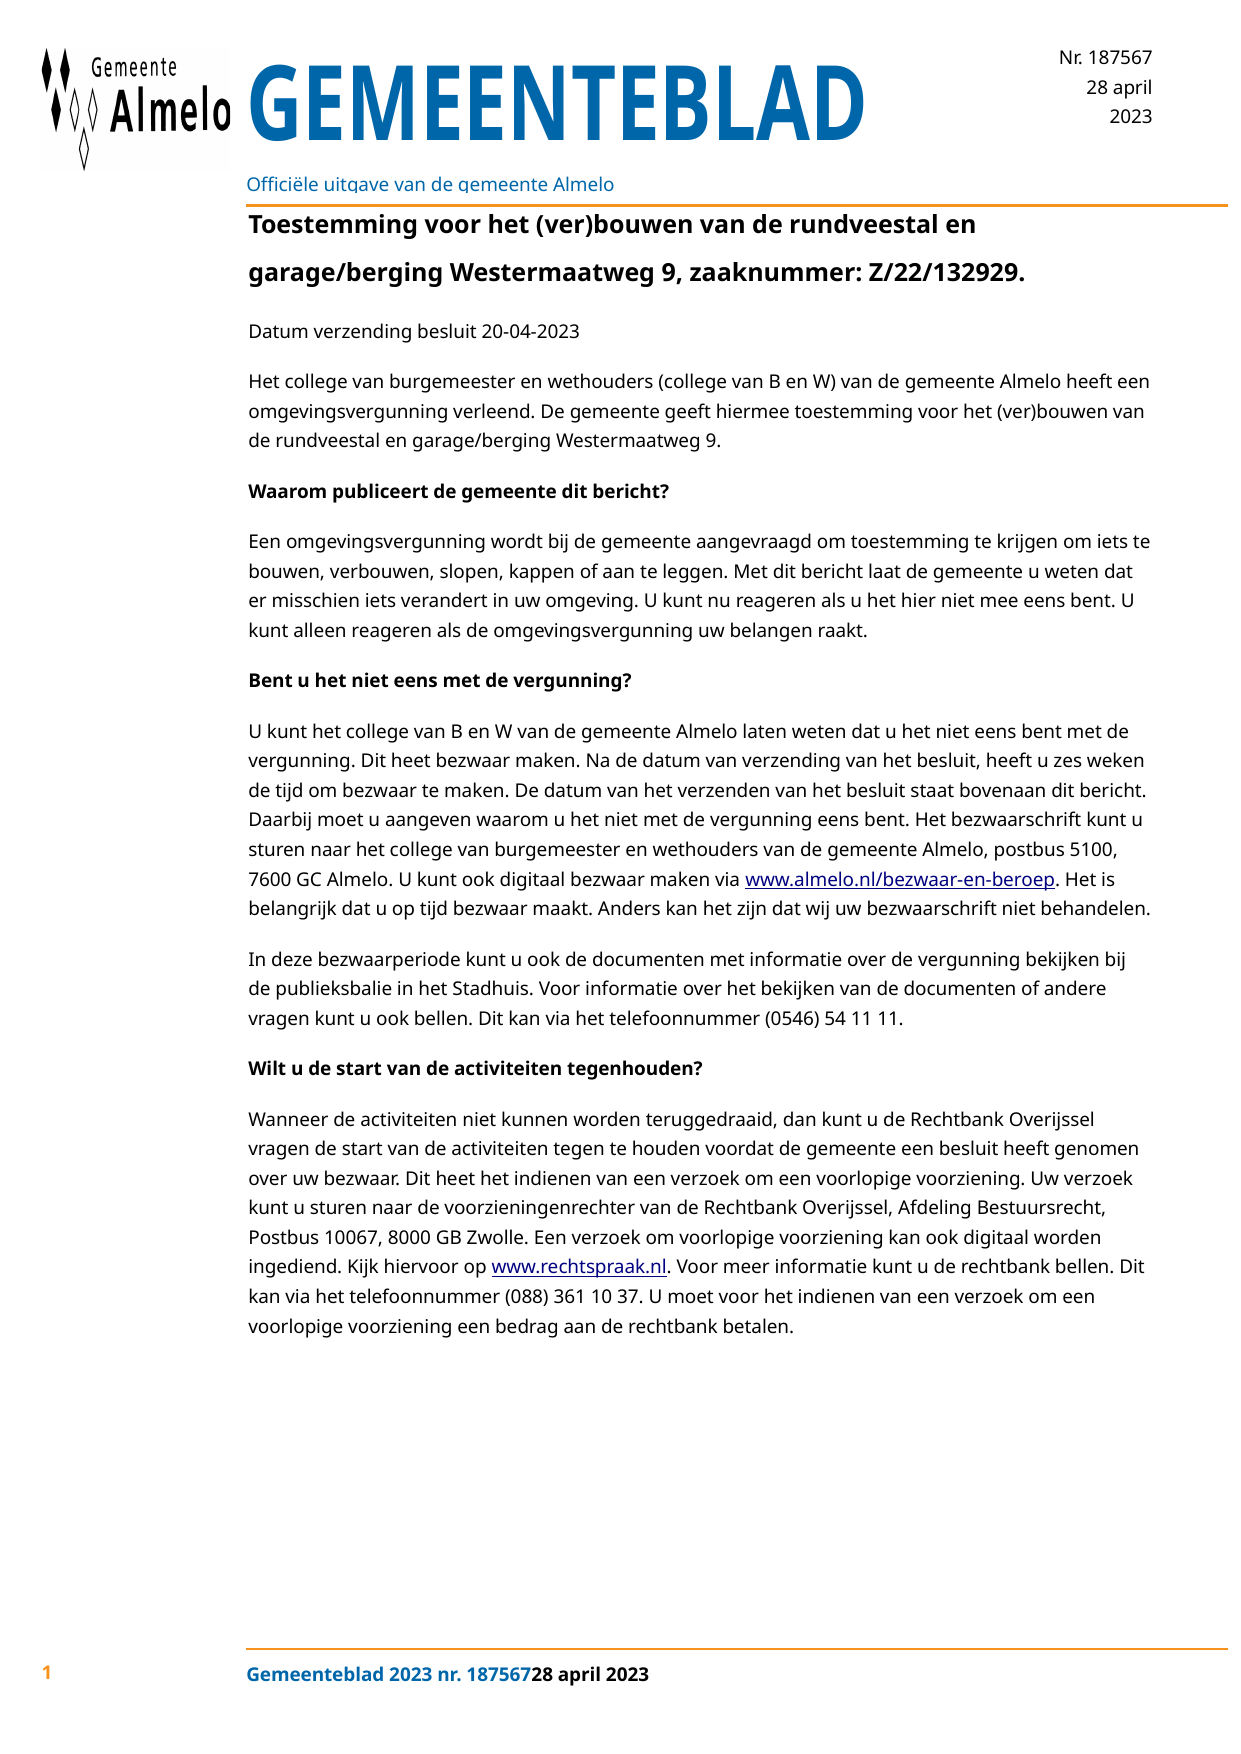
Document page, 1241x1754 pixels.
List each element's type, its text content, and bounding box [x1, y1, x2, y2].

picture [41, 47, 231, 172]
text U kunt het college van B en W van de gemeente Almelo laten weten dat u het niet eens bent met de vergunning. Dit heet bezwaar maken. Na de datum van verzending van het besluit, heeft u zes weken de tijd om bezwaar te maken. De datum van het verzenden van het besluit staat bovenaan dit bericht. Daarbij moet u aangeven waarom u het niet met de vergunning eens bent. Het bezwaarschrift kunt u sturen naar het college van burgemeester en wethouders van de gemeente Almelo, postbus 5100, 7600 GC Almelo. U kunt ook digitaal bezwaar maken via www.almelo.nl/bezwaar-en-beroep. Het is belangrijk dat u op tijd bezwaar maakt. Anders kan het zijn dat wij uw bezwaarschrift niet behandelen. [248, 718, 1152, 921]
text Datum verzending besluit 20-04-2023 [248, 318, 1152, 344]
text Waarom publiceert de gemeente dit bericht? [248, 478, 1152, 504]
text Wilt u de start van de activiteiten tegenhouden? [248, 1055, 1152, 1081]
text Bent u het niet eens met de vergunning? [248, 667, 1152, 693]
text Het college van burgemeester en wethouders (college van B en W) van de gemeente Almelo heeft een omgevingsvergunning verleend. De gemeente geeft hiermee toestemming voor het (ver)bouwen van de rundveestal en garage/berging Westermaatweg 9. [248, 368, 1152, 453]
text In deze bezwaarperiode kunt u ook de documenten met informatie over de vergunning bekijken bij de publieksbalie in het Stadhuis. Voor informatie over het bekijken van de documenten of andere vragen kunt u ook bellen. Dit kan via het telefoonnummer (0546) 54 11 11. [248, 946, 1152, 1031]
text Een omgevingsvergunning wordt bij de gemeente aangevraagd om toestemming te krijgen om iets te bouwen, verbouwen, slopen, kappen of aan te leggen. Met dit bericht laat de gemeente u weten dat er misschien iets verandert in uw omgeving. U kunt nu reageren als u het hier niet mee eens bent. U kunt alleen reageren als de omgevingsvergunning uw belangen raakt. [248, 528, 1152, 643]
text Wanneer de activiteiten niet kunnen worden teruggedraaid, dan kunt u de Rechtbank Overijssel vragen de start van de activiteiten tegen te houden voordat de gemeente een besluit heeft genomen over uw bezwaar. Dit heet het indienen van een verzoek om een voorlopige voorziening. Uw verzoek kunt u sturen naar de voorzieningenrechter van de Rechtbank Overijssel, Afdeling Bestuursrecht, Postbus 10067, 8000 GB Zwolle. Een verzoek om voorlopige voorziening kan ook digitaal worden ingediend. Kijk hiervoor op www.rechtspraak.nl. Voor meer informatie kunt u de rechtbank bellen. Dit kan via het telefoonnummer (088) 361 10 37. U moet voor het indienen van een verzoek om een voorlopige voorziening een bedrag aan de rechtbank betalen. [248, 1106, 1152, 1339]
text Toestemming voor het (ver)bouwen van de rundveestal en garage/berging Westermaatweg 9, zaaknummer: Z/22/132929. [248, 207, 1152, 288]
